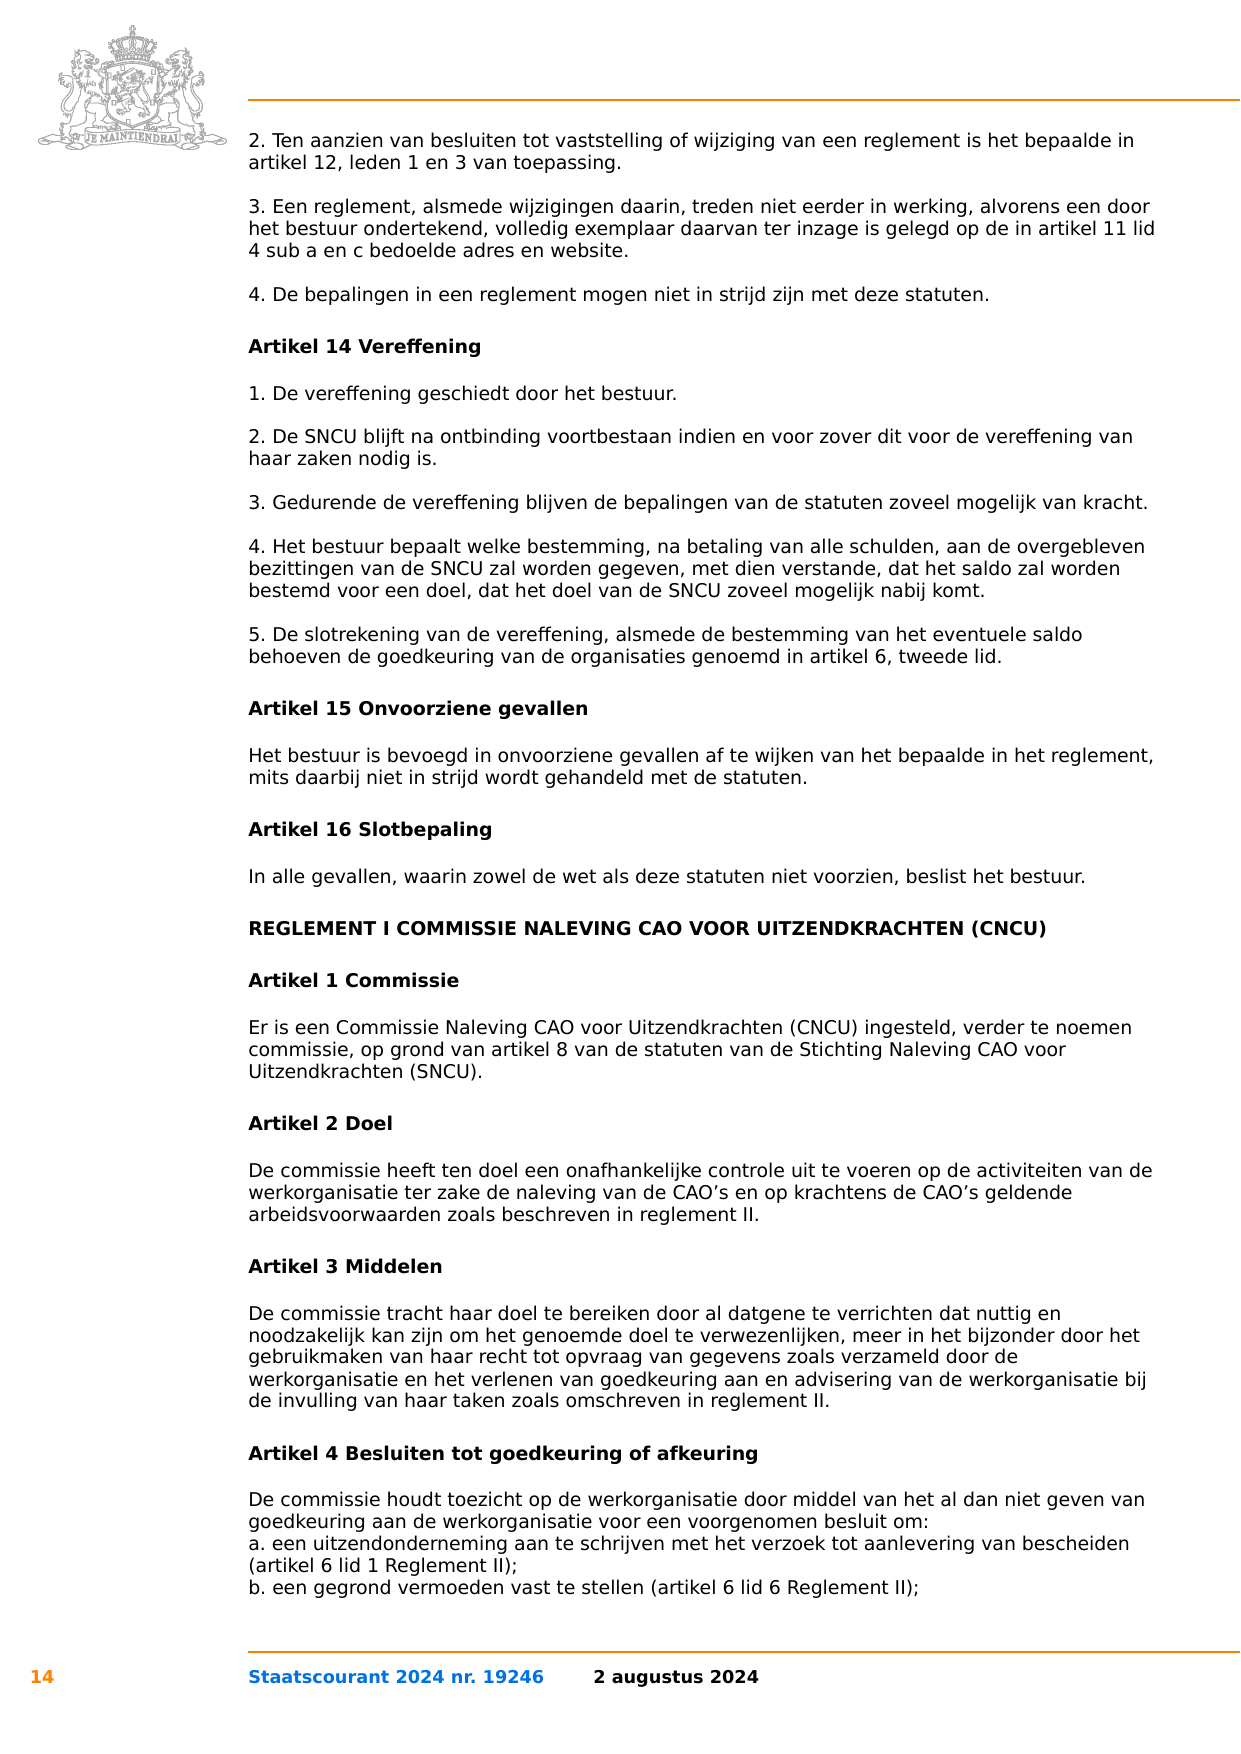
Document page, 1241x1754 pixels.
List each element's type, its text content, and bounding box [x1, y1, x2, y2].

text 1. De vereffening geschiedt door het bestuur. [248, 382, 1163, 404]
text 2. De SNCU blijft na ontbinding voortbestaan indien en voor zover dit voor de vereffening van haar zaken nodig is. [248, 426, 1163, 470]
subtitle Artikel 2 Doel [248, 1113, 1163, 1134]
text 3. Een reglement, alsmede wijzigingen daarin, treden niet eerder in werking, alvorens een door het bestuur ondertekend, volledig exemplaar daarvan ter inzage is gelegd op de in artikel 11 lid 4 sub a en c bedoelde adres en website. [248, 196, 1163, 262]
text Er is een Commissie Naleving CAO voor Uitzendkrachten (CNCU) ingesteld, verder te noemen commissie, op grond van artikel 8 van de statuten van de Stichting Naleving CAO voor Uitzendkrachten (SNCU). [248, 1017, 1163, 1083]
text 4. Het bestuur bepaalt welke bestemming, na betaling van alle schulden, aan de overgebleven bezittingen van de SNCU zal worden gegeven, met dien verstande, dat het saldo zal worden bestemd voor een doel, dat het doel van de SNCU zoveel mogelijk nabij komt. [248, 536, 1163, 602]
picture [38, 25, 227, 150]
text b. een gegrond vermoeden vast te stellen (artikel 6 lid 6 Reglement II); [248, 1577, 1163, 1599]
text 5. De slotrekening van de vereffening, alsmede de bestemming van het eventuele saldo behoeven de goedkeuring van de organisaties genoemd in artikel 6, tweede lid. [248, 624, 1163, 668]
text De commissie heeft ten doel een onafhankelijke controle uit te voeren op de activiteiten van de werkorganisatie ter zake de naleving van de CAO’s en op krachtens de CAO’s geldende arbeidsvoorwaarden zoals beschreven in reglement II. [248, 1159, 1163, 1226]
text In alle gevallen, waarin zowel de wet als deze statuten niet voorzien, beslist het bestuur. [248, 866, 1163, 888]
subtitle REGLEMENT I COMMISSIE NALEVING CAO VOOR UITZENDKRACHTEN (CNCU) [248, 918, 1163, 940]
text 2. Ten aanzien van besluiten tot vaststelling of wijziging van een reglement is het bepaalde in artikel 12, leden 1 en 3 van toepassing. [248, 130, 1163, 174]
text 3. Gedurende de vereffening blijven de bepalingen van de statuten zoveel mogelijk van kracht. [248, 492, 1163, 514]
text De commissie tracht haar doel te bereiken door al datgene te verrichten dat nuttig en noodzakelijk kan zijn om het genoemde doel te verwezenlijken, meer in het bijzonder door het gebruikmaken van haar recht tot opvraag van gegevens zoals verzameld door de werkorganisatie en het verlenen van goedkeuring aan en advisering van de werkorganisatie bij de invulling van haar taken zoals omschreven in reglement II. [248, 1302, 1163, 1412]
text 4. De bepalingen in een reglement mogen niet in strijd zijn met deze statuten. [248, 283, 1163, 306]
text Het bestuur is bevoegd in onvoorziene gevallen af te wijken van het bepaalde in het reglement, mits daarbij niet in strijd wordt gehandeld met de statuten. [248, 745, 1163, 789]
subtitle Artikel 4 Besluiten tot goedkeuring of afkeuring [248, 1442, 1163, 1464]
text a. een uitzendonderneming aan te schrijven met het verzoek tot aanlevering van bescheiden (artikel 6 lid 1 Reglement II); [248, 1533, 1163, 1577]
text De commissie houdt toezicht op de werkorganisatie door middel van het al dan niet geven van goedkeuring aan de werkorganisatie voor een voorgenomen besluit om: [248, 1489, 1163, 1533]
subtitle Artikel 3 Middelen [248, 1256, 1163, 1277]
subtitle Artikel 15 Onvoorziene gevallen [248, 698, 1163, 720]
subtitle Artikel 16 Slotbepaling [248, 819, 1163, 841]
subtitle Artikel 1 Commissie [248, 970, 1163, 992]
subtitle Artikel 14 Vereffening [248, 336, 1163, 357]
